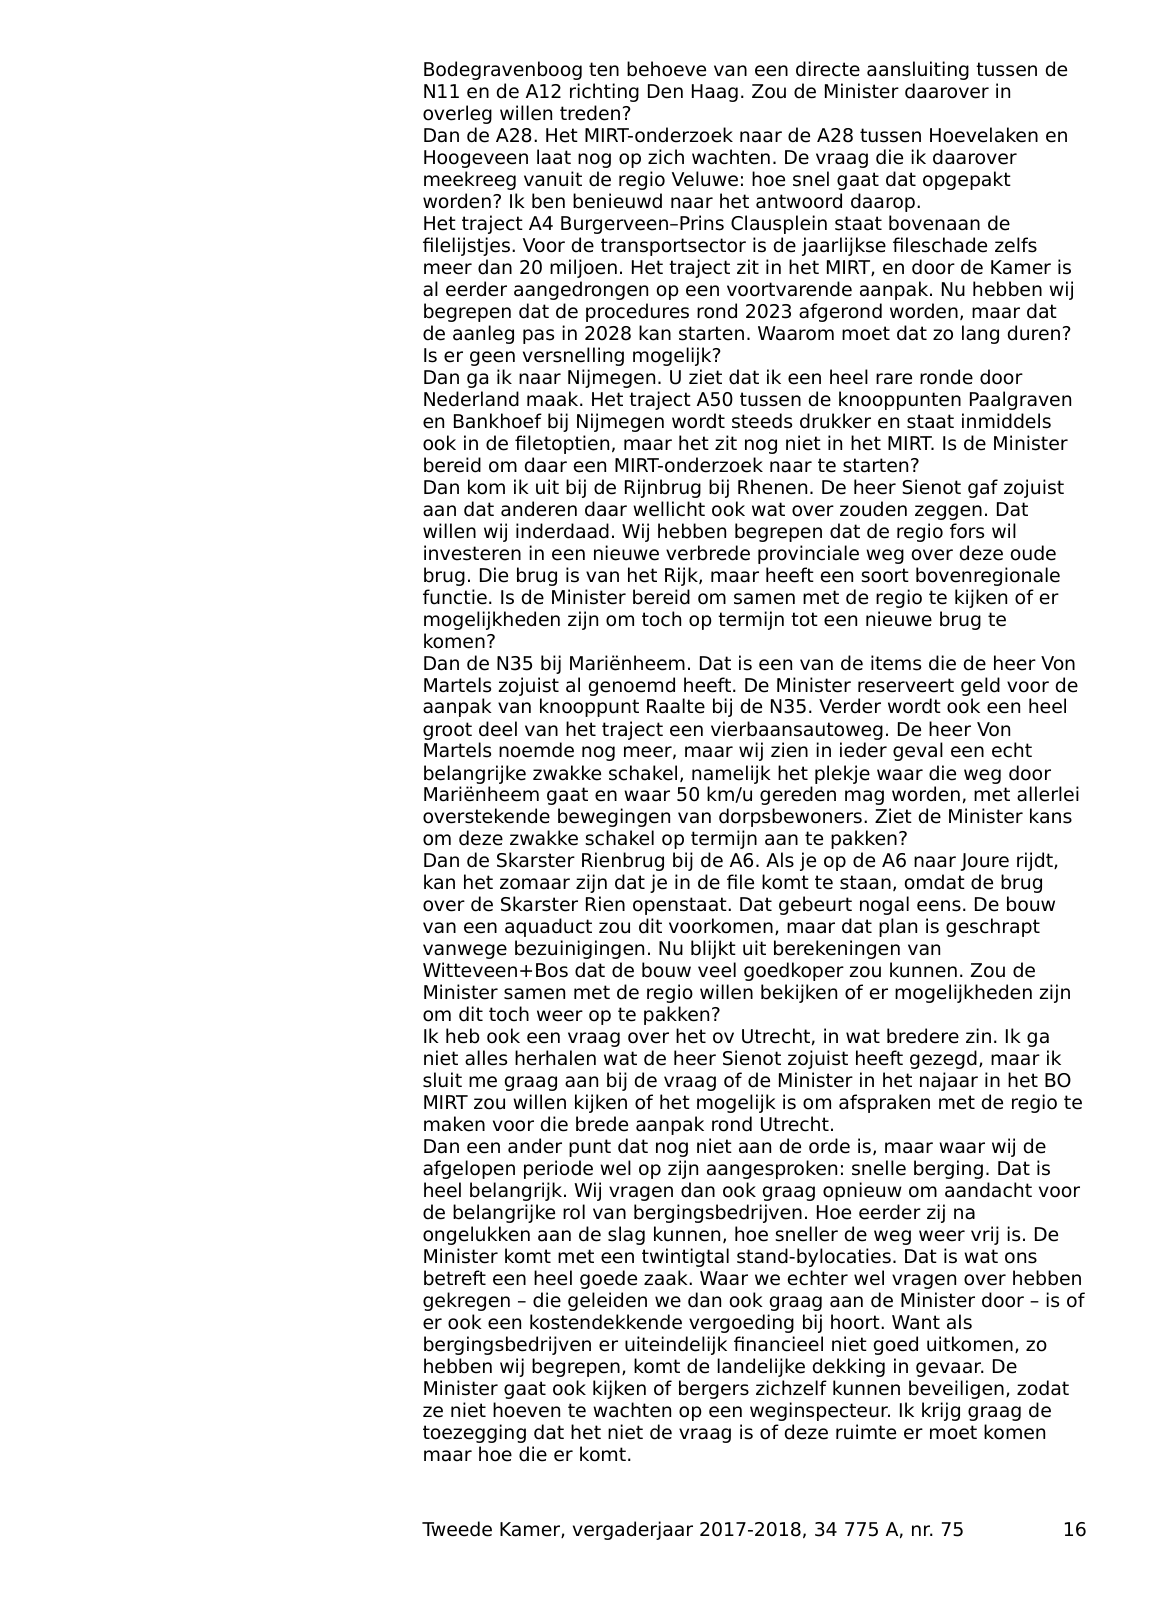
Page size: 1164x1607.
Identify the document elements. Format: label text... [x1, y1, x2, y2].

text Dan de Skarster Rienbrug bij de A6. Als je op de A6 naar Joure rijdt, kan het zomaar zijn dat je in de file komt te staan, omdat de brug over de Skarster Rien openstaat. Dat gebeurt nogal eens. De bouw van een aquaduct zou dit voorkomen, maar dat plan is geschrapt vanwege bezuinigingen. Nu blijkt uit berekeningen van Witteveen+Bos dat de bouw veel goedkoper zou kunnen. Zou de Minister samen met de regio willen bekijken of er mogelijkheden zijn om dit toch weer op te pakken? [422, 850, 1087, 1026]
text Dan de N35 bij Mariënheem. Dat is een van de items die de heer Von Martels zojuist al genoemd heeft. De Minister reserveert geld voor de aanpak van knooppunt Raalte bij de N35. Verder wordt ook een heel groot deel van het traject een vierbaansautoweg. De heer Von Martels noemde nog meer, maar wij zien in ieder geval een echt belangrijke zwakke schakel, namelijk het plekje waar die weg door Mariënheem gaat en waar 50 km/u gereden mag worden, met allerlei overstekende bewegingen van dorpsbewoners. Ziet de Minister kans om deze zwakke schakel op termijn aan te pakken? [422, 652, 1087, 850]
text Dan kom ik uit bij de Rijnbrug bij Rhenen. De heer Sienot gaf zojuist aan dat anderen daar wellicht ook wat over zouden zeggen. Dat willen wij inderdaad. Wij hebben begrepen dat de regio fors wil investeren in een nieuwe verbrede provinciale weg over deze oude brug. Die brug is van het Rijk, maar heeft een soort bovenregionale functie. Is de Minister bereid om samen met de regio te kijken of er mogelijkheden zijn om toch op termijn tot een nieuwe brug te komen? [422, 477, 1087, 652]
text Dan de A28. Het MIRT-onderzoek naar de A28 tussen Hoevelaken en Hoogeveen laat nog op zich wachten. De vraag die ik daarover meekreeg vanuit de regio Veluwe: hoe snel gaat dat opgepakt worden? Ik ben benieuwd naar het antwoord daarop. [422, 125, 1087, 213]
text Dan een ander punt dat nog niet aan de orde is, maar waar wij de afgelopen periode wel op zijn aangesproken: snelle berging. Dat is heel belangrijk. Wij vragen dan ook graag opnieuw om aandacht voor de belangrijke rol van bergingsbedrijven. Hoe eerder zij na ongelukken aan de slag kunnen, hoe sneller de weg weer vrij is. De Minister komt met een twintigtal stand-bylocaties. Dat is wat ons betreft een heel goede zaak. Waar we echter wel vragen over hebben gekregen – die geleiden we dan ook graag aan de Minister door – is of er ook een kostendekkende vergoeding bij hoort. Want als bergingsbedrijven er uiteindelijk financieel niet goed uitkomen, zo hebben wij begrepen, komt de landelijke dekking in gevaar. De Minister gaat ook kijken of bergers zichzelf kunnen beveiligen, zodat ze niet hoeven te wachten op een weginspecteur. Ik krijg graag de toezegging dat het niet de vraag is of deze ruimte er moet komen maar hoe die er komt. [422, 1136, 1087, 1466]
text Dan ga ik naar Nijmegen. U ziet dat ik een heel rare ronde door Nederland maak. Het traject A50 tussen de knooppunten Paalgraven en Bankhoef bij Nijmegen wordt steeds drukker en staat inmiddels ook in de filetoptien, maar het zit nog niet in het MIRT. Is de Minister bereid om daar een MIRT-onderzoek naar te starten? [422, 367, 1087, 477]
text Het traject A4 Burgerveen–Prins Clausplein staat bovenaan de filelijstjes. Voor de transportsector is de jaarlijkse fileschade zelfs meer dan 20 miljoen. Het traject zit in het MIRT, en door de Kamer is al eerder aangedrongen op een voortvarende aanpak. Nu hebben wij begrepen dat de procedures rond 2023 afgerond worden, maar dat de aanleg pas in 2028 kan starten. Waarom moet dat zo lang duren? Is er geen versnelling mogelijk? [422, 213, 1087, 367]
text Ik heb ook een vraag over het ov Utrecht, in wat bredere zin. Ik ga niet alles herhalen wat de heer Sienot zojuist heeft gezegd, maar ik sluit me graag aan bij de vraag of de Minister in het najaar in het BO MIRT zou willen kijken of het mogelijk is om afspraken met de regio te maken voor die brede aanpak rond Utrecht. [422, 1026, 1087, 1136]
text Bodegravenboog ten behoeve van een directe aansluiting tussen de N11 en de A12 richting Den Haag. Zou de Minister daarover in overleg willen treden? [422, 59, 1087, 125]
